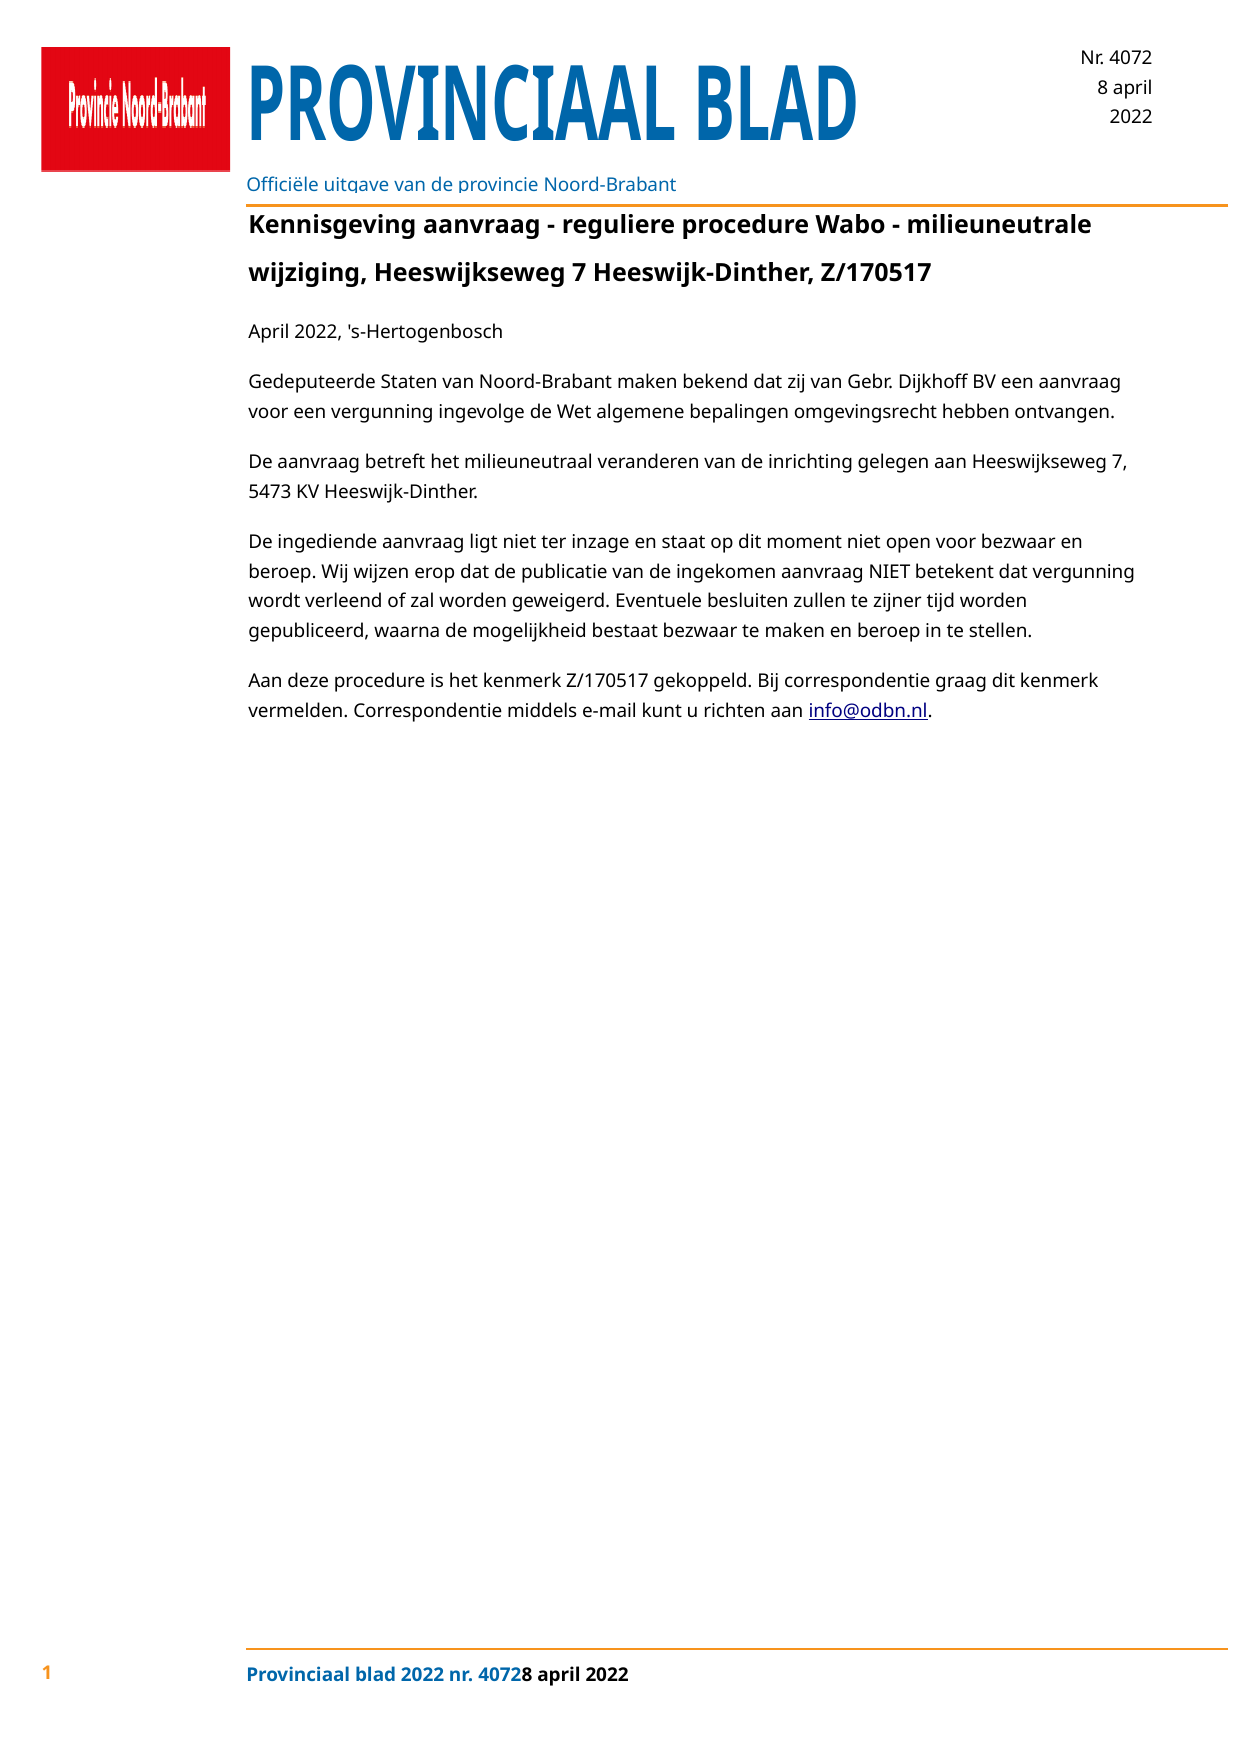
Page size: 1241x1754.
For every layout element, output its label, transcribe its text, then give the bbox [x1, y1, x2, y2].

text De ingediende aanvraag ligt niet ter inzage en staat op dit moment niet open voor bezwaar en beroep. Wij wijzen erop dat de publicatie van de ingekomen aanvraag NIET betekent dat vergunning wordt verleend of zal worden geweigerd. Eventuele besluiten zullen te zijner tijd worden gepubliceerd, waarna de mogelijkheid bestaat bezwaar te maken en beroep in te stellen. [248, 528, 1152, 643]
text Gedeputeerde Staten van Noord-Brabant maken bekend dat zij van Gebr. Dijkhoff BV een aanvraag voor een vergunning ingevolge de Wet algemene bepalingen omgevingsrecht hebben ontvangen. [248, 368, 1152, 424]
text Aan deze procedure is het kenmerk Z/170517 gekoppeld. Bij correspondentie graag dit kenmerk vermelden. Correspondentie middels e-mail kunt u richten aan info@odbn.nl. [248, 667, 1152, 723]
text April 2022, 's-Hertogenbosch [248, 318, 1152, 344]
text De aanvraag betreft het milieuneutraal veranderen van de inrichting gelegen aan Heeswijkseweg 7, 5473 KV Heeswijk-Dinther. [248, 448, 1152, 504]
picture [41, 47, 231, 172]
text Kennisgeving aanvraag - reguliere procedure Wabo - milieuneutrale wijziging, Heeswijkseweg 7 Heeswijk-Dinther, Z/170517 [248, 207, 1152, 288]
